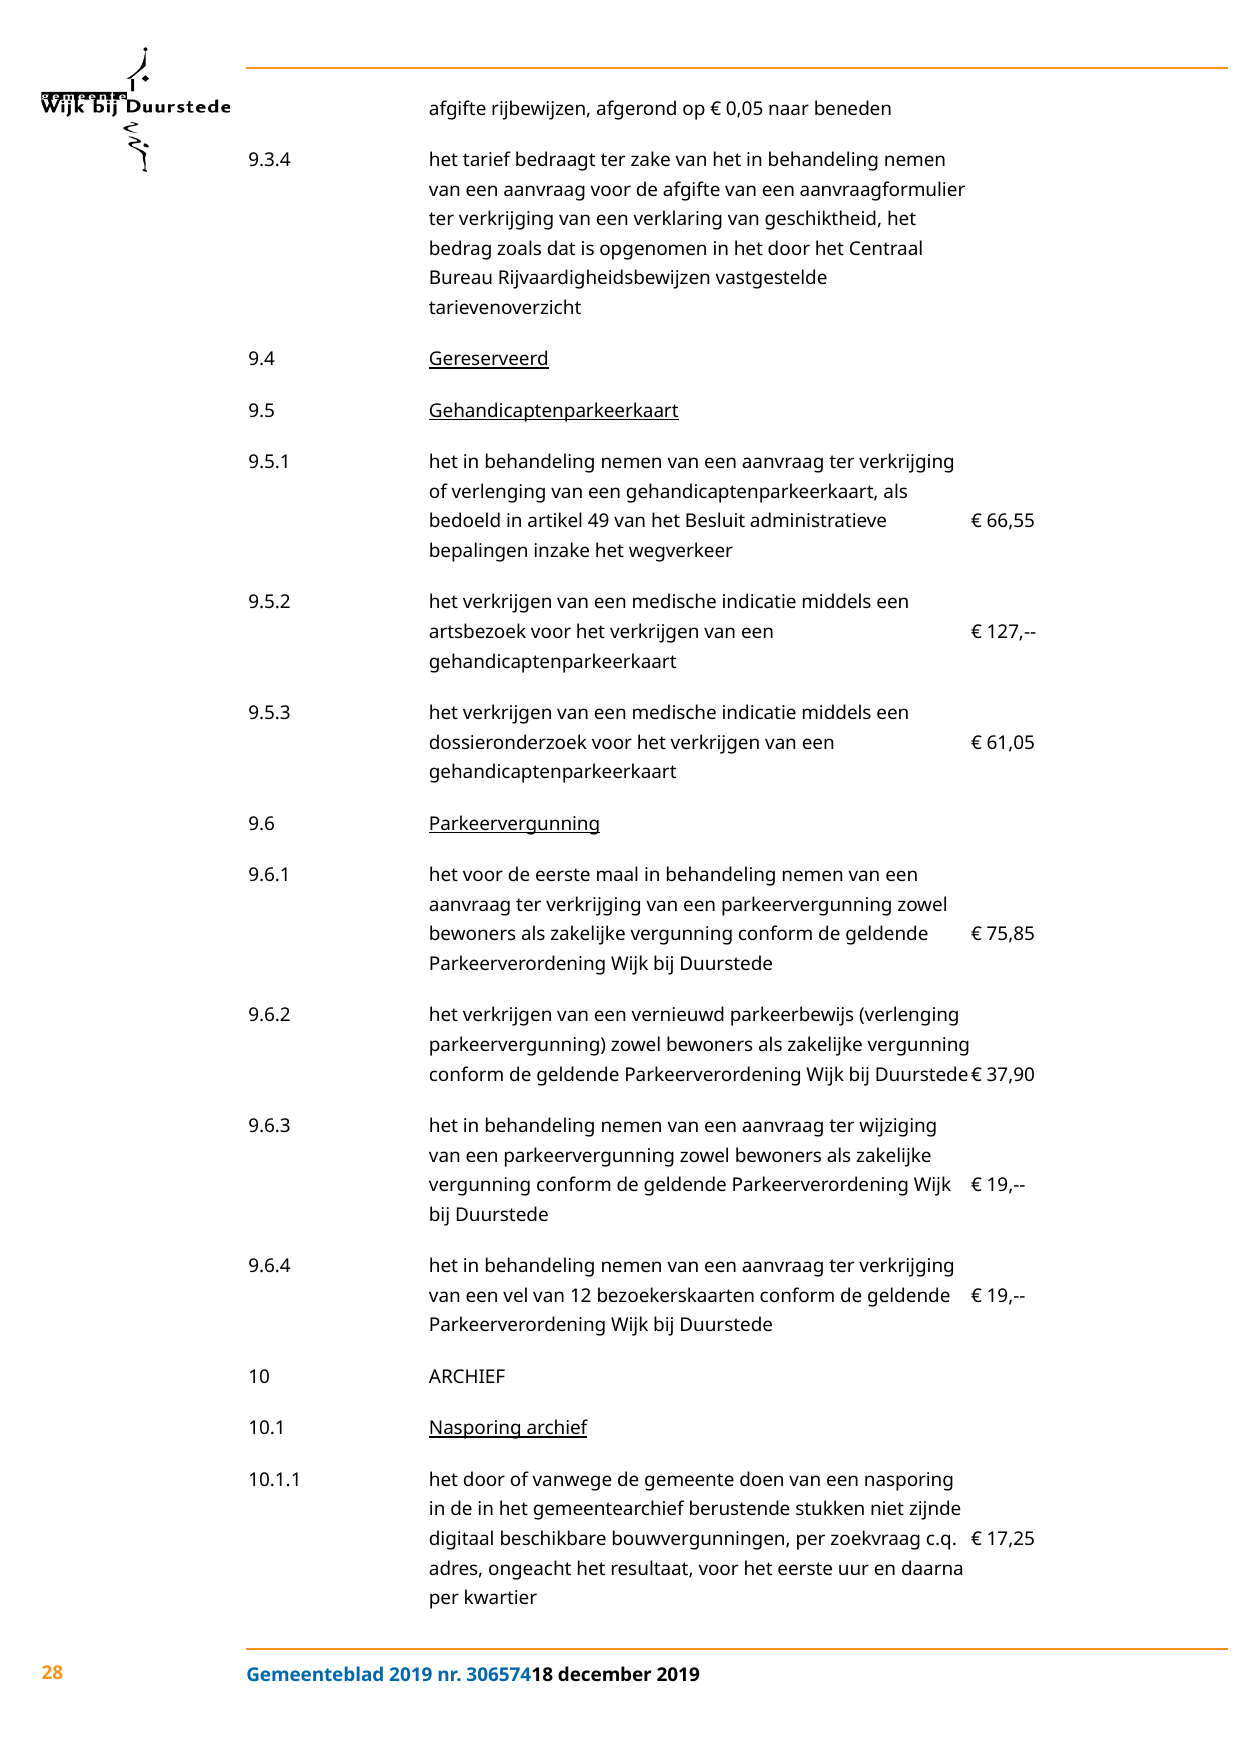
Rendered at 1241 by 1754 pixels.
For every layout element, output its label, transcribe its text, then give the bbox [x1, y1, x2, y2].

table_cell € 127,-- [971, 589, 1152, 674]
table_cell Parkeervergunning [429, 810, 971, 836]
table_cell [248, 1338, 429, 1363]
table_cell [971, 121, 1152, 146]
table_cell € 61,05 [971, 699, 1152, 784]
table_cell [971, 1338, 1152, 1363]
table_cell 9.6 [248, 810, 429, 836]
table_cell 10 [248, 1363, 429, 1389]
table_cell [248, 371, 429, 397]
table_cell [429, 423, 971, 448]
table_cell [248, 1087, 429, 1112]
table_cell € 19,-- [971, 1112, 1152, 1227]
table_cell 9.5 [248, 397, 429, 423]
table_cell [429, 563, 971, 589]
table_cell [248, 563, 429, 589]
table_cell [429, 1338, 971, 1363]
table_cell het verkrijgen van een medische indicatie middels een dossieronderzoek voor het verkrijgen van een gehandicaptenparkeerkaart [429, 699, 971, 784]
picture [41, 47, 231, 172]
table_cell 9.6.4 [248, 1253, 429, 1337]
table_cell [429, 1227, 971, 1252]
table_cell [971, 810, 1152, 836]
table_cell € 37,90 [971, 1002, 1152, 1087]
table_cell [971, 1389, 1152, 1414]
table_cell [248, 784, 429, 810]
table_cell [248, 121, 429, 146]
table_cell [248, 836, 429, 861]
table_cell het in behandeling nemen van een aanvraag ter verkrijging van een vel van 12 bezoekerskaarten conform de geldende Parkeerverordening Wijk bij Duurstede [429, 1253, 971, 1337]
table_cell het voor de eerste maal in behandeling nemen van een aanvraag ter verkrijging van een parkeervergunning zowel bewoners als zakelijke vergunning conform de geldende Parkeerverordening Wijk bij Duurstede [429, 861, 971, 976]
table_cell € 75,85 [971, 861, 1152, 976]
table_cell 9.6.2 [248, 1002, 429, 1087]
table_cell € 17,25 [971, 1466, 1152, 1610]
table_cell [971, 346, 1152, 371]
table_cell [971, 836, 1152, 861]
table_cell afgifte rijbewijzen, afgerond op € 0,05 naar beneden [429, 95, 971, 121]
table_cell € 19,-- [971, 1253, 1152, 1337]
table_cell [429, 371, 971, 397]
table_cell [248, 320, 429, 346]
table_cell [429, 1087, 971, 1112]
table_cell [429, 674, 971, 699]
table_cell [429, 836, 971, 861]
table_cell het in behandeling nemen van een aanvraag ter wijziging van een parkeervergunning zowel bewoners als zakelijke vergunning conform de geldende Parkeerverordening Wijk bij Duurstede [429, 1112, 971, 1227]
table_cell Gereserveerd [429, 346, 971, 371]
table_cell [971, 1227, 1152, 1252]
table_cell [971, 146, 1152, 320]
table_cell [971, 423, 1152, 448]
table_cell € 66,55 [971, 449, 1152, 563]
table_cell [248, 1227, 429, 1252]
table_cell het in behandeling nemen van een aanvraag ter verkrijging of verlenging van een gehandicaptenparkeerkaart, als bedoeld in artikel 49 van het Besluit administratieve bepalingen inzake het wegverkeer [429, 449, 971, 563]
table_cell [429, 121, 971, 146]
table_cell 10.1 [248, 1415, 429, 1440]
table_cell ARCHIEF [429, 1363, 971, 1389]
table_cell [248, 1440, 429, 1466]
table_cell [971, 563, 1152, 589]
table_cell het verkrijgen van een medische indicatie middels een artsbezoek voor het verkrijgen van een gehandicaptenparkeerkaart [429, 589, 971, 674]
table_cell [248, 423, 429, 448]
table_cell 9.4 [248, 346, 429, 371]
table_cell [429, 1389, 971, 1414]
table_cell Gehandicaptenparkeerkaart [429, 397, 971, 423]
table_cell [248, 95, 429, 121]
table_cell 9.5.3 [248, 699, 429, 784]
table_cell het tarief bedraagt ter zake van het in behandeling nemen van een aanvraag voor de afgifte van een aanvraagformulier ter verkrijging van een verklaring van geschiktheid, het bedrag zoals dat is opgenomen in het door het Centraal Bureau Rijvaardigheidsbewijzen vastgestelde tarievenoverzicht [429, 146, 971, 320]
table_cell [971, 1087, 1152, 1112]
table_cell 9.5.2 [248, 589, 429, 674]
table_cell Nasporing archief [429, 1415, 971, 1440]
table_cell 10.1.1 [248, 1466, 429, 1610]
table_cell 9.3.4 [248, 146, 429, 320]
table_cell [971, 976, 1152, 1002]
table_cell [971, 397, 1152, 423]
table_cell [971, 674, 1152, 699]
table_cell [429, 1440, 971, 1466]
table_cell [429, 976, 971, 1002]
table_cell [248, 1389, 429, 1414]
table_cell 9.6.3 [248, 1112, 429, 1227]
table_cell [429, 320, 971, 346]
table_cell het door of vanwege de gemeente doen van een nasporing in de in het gemeentearchief berustende stukken niet zijnde digitaal beschikbare bouwvergunningen, per zoekvraag c.q. adres, ongeacht het resultaat, voor het eerste uur en daarna per kwartier [429, 1466, 971, 1610]
table_cell 9.6.1 [248, 861, 429, 976]
table_cell [429, 784, 971, 810]
table_cell [248, 674, 429, 699]
table_cell [971, 1363, 1152, 1389]
table_cell [248, 976, 429, 1002]
table_cell het verkrijgen van een vernieuwd parkeerbewijs (verlenging parkeervergunning) zowel bewoners als zakelijke vergunning conform de geldende Parkeerverordening Wijk bij Duurstede [429, 1002, 971, 1087]
table_cell [971, 1440, 1152, 1466]
table_cell [971, 1415, 1152, 1440]
table_cell 9.5.1 [248, 449, 429, 563]
table_cell [971, 784, 1152, 810]
table_cell [971, 95, 1152, 121]
table_cell [971, 371, 1152, 397]
table_cell [971, 320, 1152, 346]
